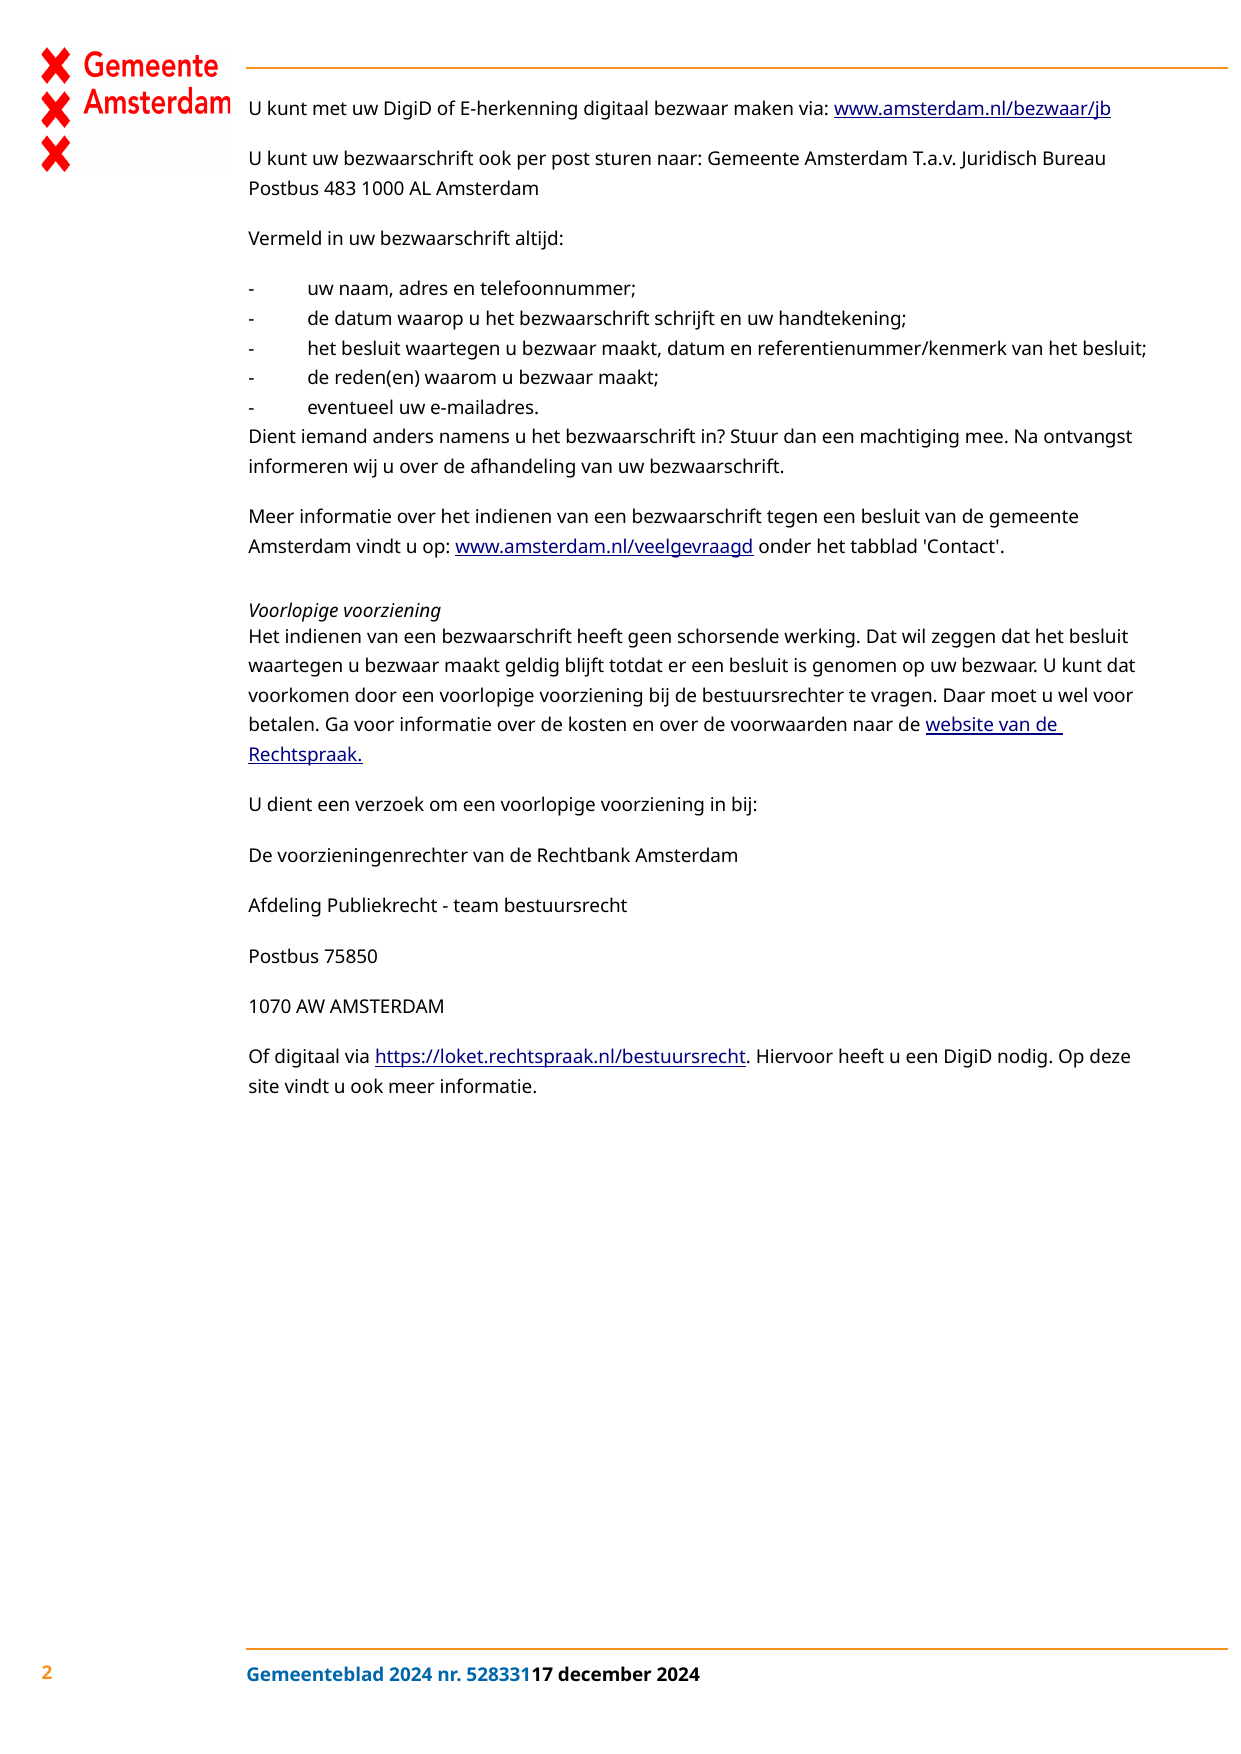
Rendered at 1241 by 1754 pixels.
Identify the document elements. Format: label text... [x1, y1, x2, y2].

text Meer informatie over het indienen van een bezwaarschrift tegen een besluit van de gemeente Amsterdam vindt u op: www.amsterdam.nl/veelgevraagd onder het tabblad 'Contact'. [248, 503, 1152, 559]
list de datum waarop u het bezwaarschrift schrijft en uw handtekening; [248, 305, 1152, 331]
text Dient iemand anders namens u het bezwaarschrift in? Stuur dan een machtiging mee. Na ontvangst informeren wij u over de afhandeling van uw bezwaarschrift. [248, 423, 1152, 479]
list het besluit waartegen u bezwaar maakt, datum en referentienummer/kenmerk van het besluit; [248, 335, 1152, 361]
text Afdeling Publiekrecht - team bestuursrecht [248, 892, 1152, 918]
list eventueel uw e-mailadres. [248, 394, 1152, 420]
picture [41, 47, 231, 172]
text Of digitaal via https://loket.rechtspraak.nl/bestuursrecht. Hiervoor heeft u een DigiD nodig. Op deze site vindt u ook meer informatie. [248, 1044, 1152, 1099]
text Het indienen van een bezwaarschrift heeft geen schorsende werking. Dat wil zeggen dat het besluit waartegen u bezwaar maakt geldig blijft totdat er een besluit is genomen op uw bezwaar. U kunt dat voorkomen door een voorlopige voorziening bij de bestuursrechter te vragen. Daar moet u wel voor betalen. Ga voor informatie over de kosten en over de voorwaarden naar de website van de Rechtspraak. [248, 623, 1152, 767]
text U dient een verzoek om een voorlopige voorziening in bij: [248, 792, 1152, 817]
text U kunt met uw DigiD of E-herkenning digitaal bezwaar maken via: www.amsterdam.nl/bezwaar/jb [248, 95, 1152, 121]
text Voorlopige voorziening [248, 597, 1152, 623]
text Vermeld in uw bezwaarschrift altijd: [248, 225, 1152, 251]
text Postbus 75850 [248, 943, 1152, 968]
text De voorzieningenrechter van de Rechtbank Amsterdam [248, 842, 1152, 868]
text 1070 AW AMSTERDAM [248, 993, 1152, 1019]
list de reden(en) waarom u bezwaar maakt; [248, 364, 1152, 390]
text U kunt uw bezwaarschrift ook per post sturen naar: Gemeente Amsterdam T.a.v. Juridisch Bureau Postbus 483 1000 AL Amsterdam [248, 145, 1152, 201]
list uw naam, adres en telefoonnummer; [248, 276, 1152, 301]
